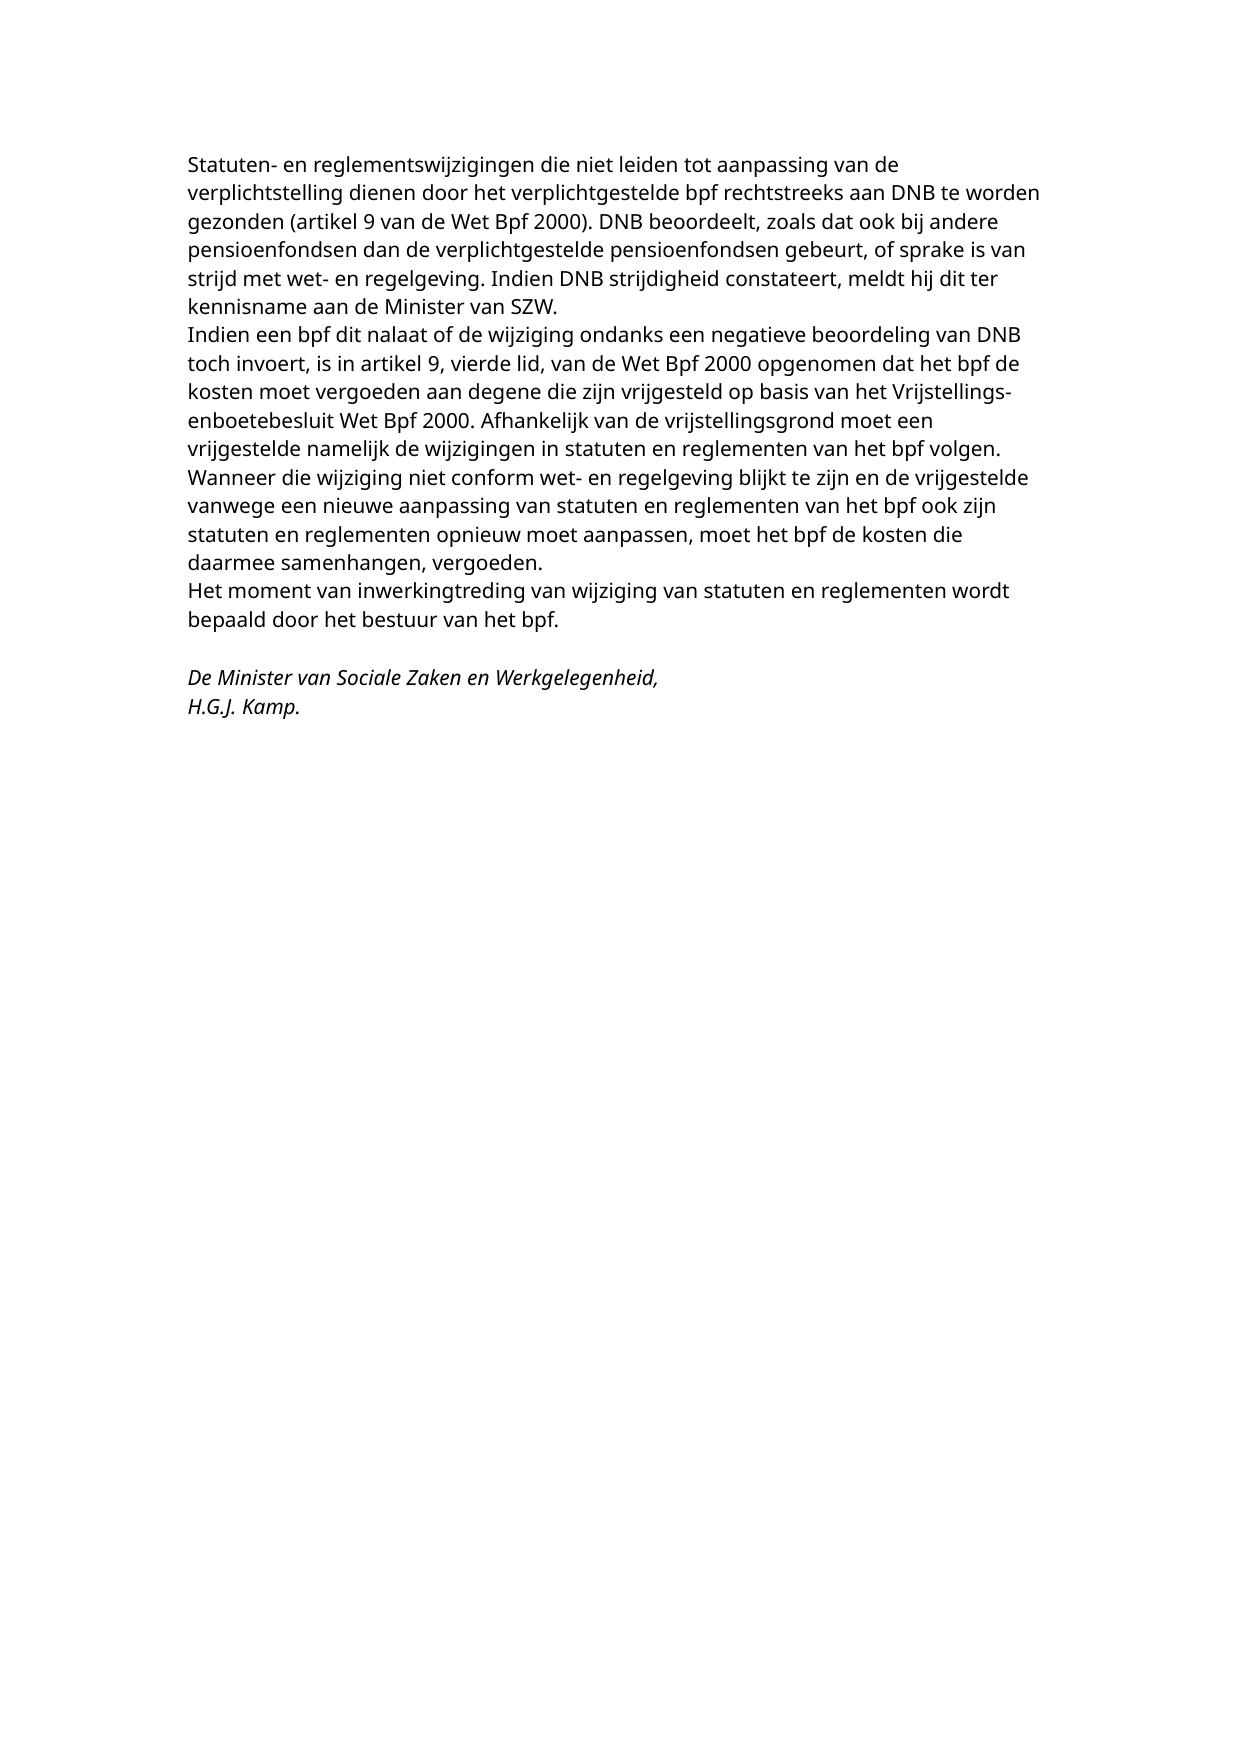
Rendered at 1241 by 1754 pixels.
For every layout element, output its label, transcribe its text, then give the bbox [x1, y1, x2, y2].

text De Minister van Sociale Zaken en Werkgelegenheid, [187, 663, 1053, 692]
text Indien een bpf dit nalaat of de wijziging ondanks een negatieve beoordeling van DNB toch invoert, is in artikel 9, vierde lid, van de Wet Bpf 2000 opgenomen dat het bpf de kosten moet vergoeden aan degene die zijn vrijgesteld op basis van het Vrijstellings- enboetebesluit Wet Bpf 2000. Afhankelijk van de vrijstellingsgrond moet een vrijgestelde namelijk de wijzigingen in statuten en reglementen van het bpf volgen. Wanneer die wijziging niet conform wet- en regelgeving blijkt te zijn en de vrijgestelde vanwege een nieuwe aanpassing van statuten en reglementen van het bpf ook zijn statuten en reglementen opnieuw moet aanpassen, moet het bpf de kosten die daarmee samenhangen, vergoeden. [187, 321, 1053, 577]
text Het moment van inwerkingtreding van wijziging van statuten en reglementen wordt bepaald door het bestuur van het bpf. [187, 577, 1053, 633]
text H.G.J. Kamp. [187, 692, 1053, 720]
text Statuten- en reglementswijzigingen die niet leiden tot aanpassing van de verplichtstelling dienen door het verplichtgestelde bpf rechtstreeks aan DNB te worden gezonden (artikel 9 van de Wet Bpf 2000). DNB beoordeelt, zoals dat ook bij andere pensioenfondsen dan de verplichtgestelde pensioenfondsen gebeurt, of sprake is van strijd met wet- en regelgeving. Indien DNB strijdigheid constateert, meldt hij dit ter kennisname aan de Minister van SZW. [187, 150, 1053, 321]
